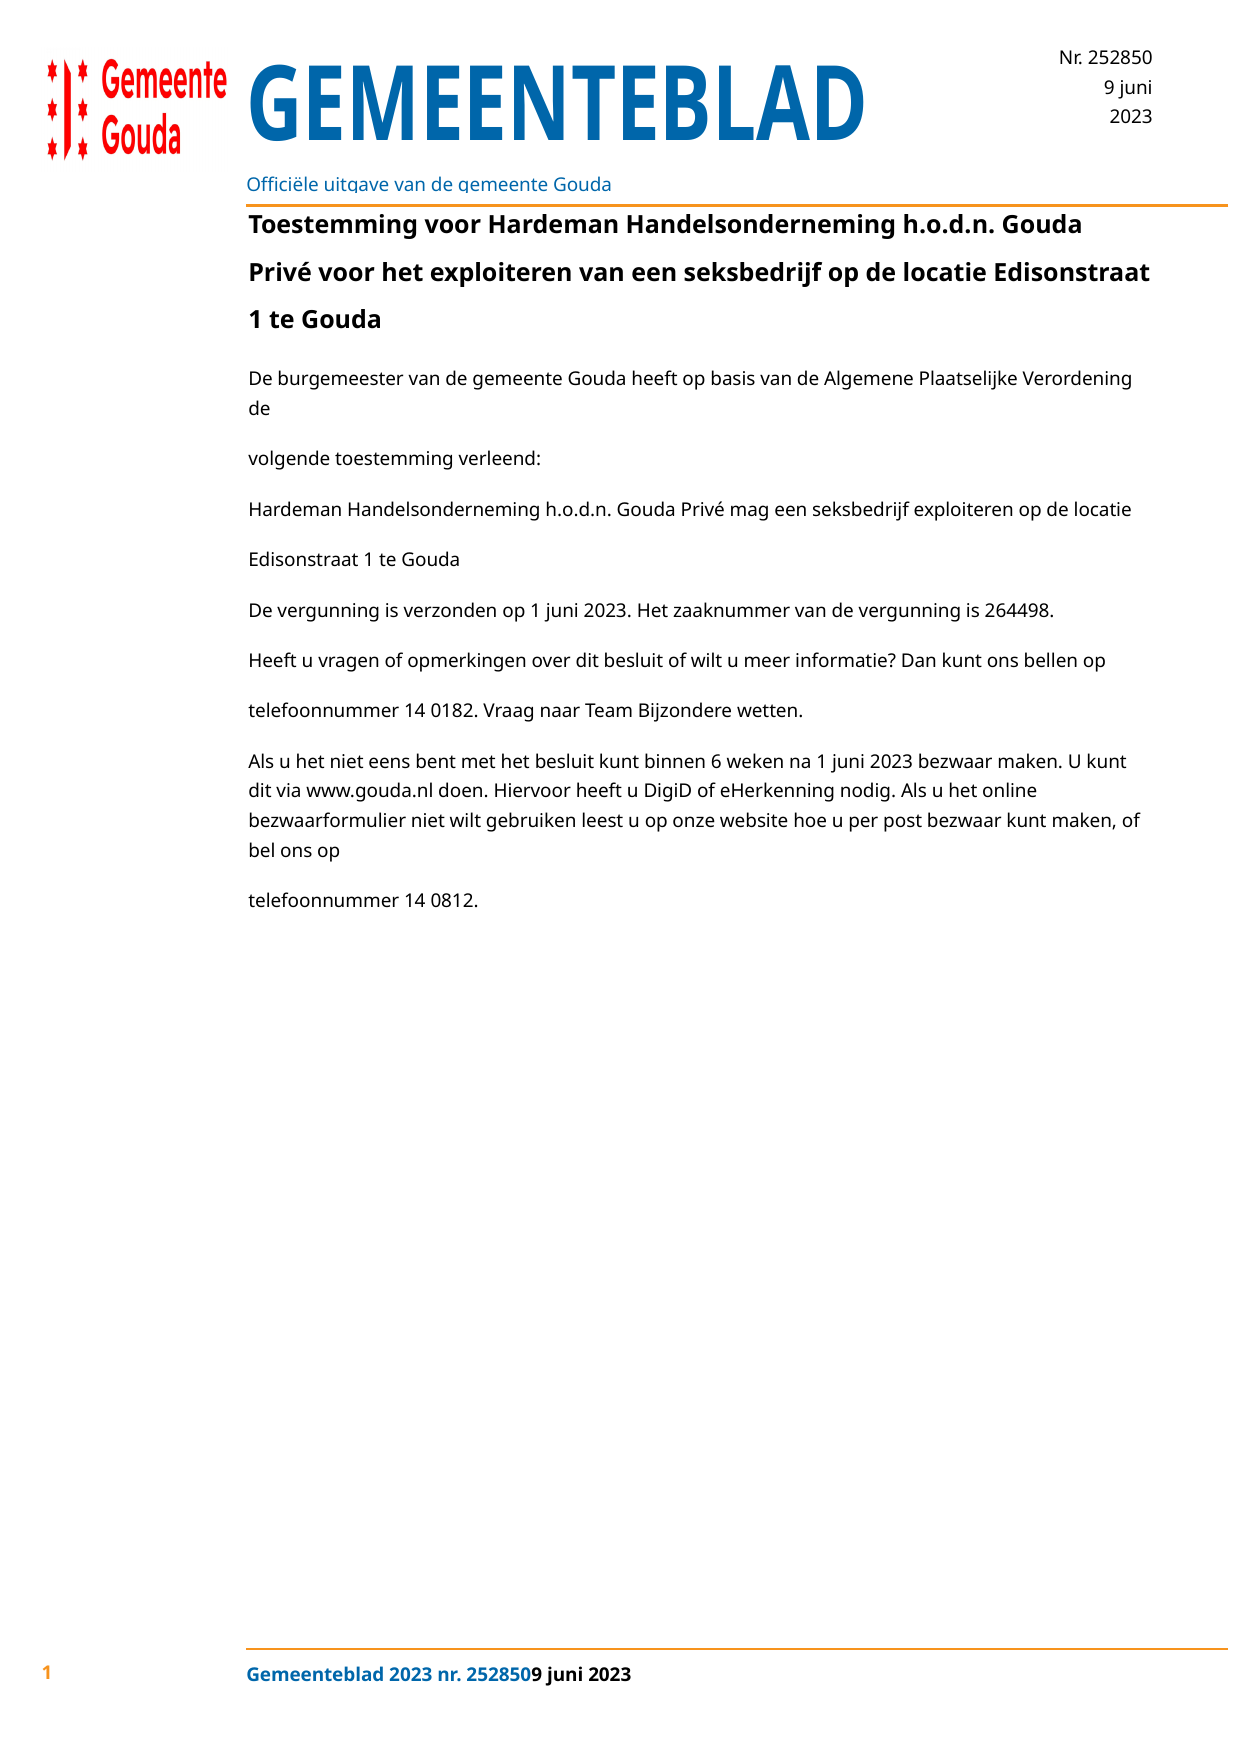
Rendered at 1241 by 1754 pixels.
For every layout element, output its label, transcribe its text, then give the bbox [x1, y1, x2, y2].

text Heeft u vragen of opmerkingen over dit besluit of wilt u meer informatie? Dan kunt ons bellen op [248, 647, 1152, 673]
text volgende toestemming verleend: [248, 446, 1152, 471]
text Toestemming voor Hardeman Handelsonderneming h.o.d.n. Gouda Privé voor het exploiteren van een seksbedrijf op de locatie Edisonstraat 1 te Gouda [248, 207, 1152, 336]
text Als u het niet eens bent met het besluit kunt binnen 6 weken na 1 juni 2023 bezwaar maken. U kunt dit via www.gouda.nl doen. Hiervoor heeft u DigiD of eHerkenning nodig. Als u het online bezwaarformulier niet wilt gebruiken leest u op onze website hoe u per post bezwaar kunt maken, of bel ons op [248, 748, 1152, 862]
text Edisonstraat 1 te Gouda [248, 546, 1152, 572]
picture [41, 47, 231, 172]
text telefoonnummer 14 0182. Vraag naar Team Bijzondere wetten. [248, 698, 1152, 723]
text telefoonnummer 14 0812. [248, 887, 1152, 913]
text De burgemeester van de gemeente Gouda heeft op basis van de Algemene Plaatselijke Verordening de [248, 366, 1152, 421]
text De vergunning is verzonden op 1 juni 2023. Het zaaknummer van de vergunning is 264498. [248, 597, 1152, 622]
text Hardeman Handelsonderneming h.o.d.n. Gouda Privé mag een seksbedrijf exploiteren op de locatie [248, 496, 1152, 522]
